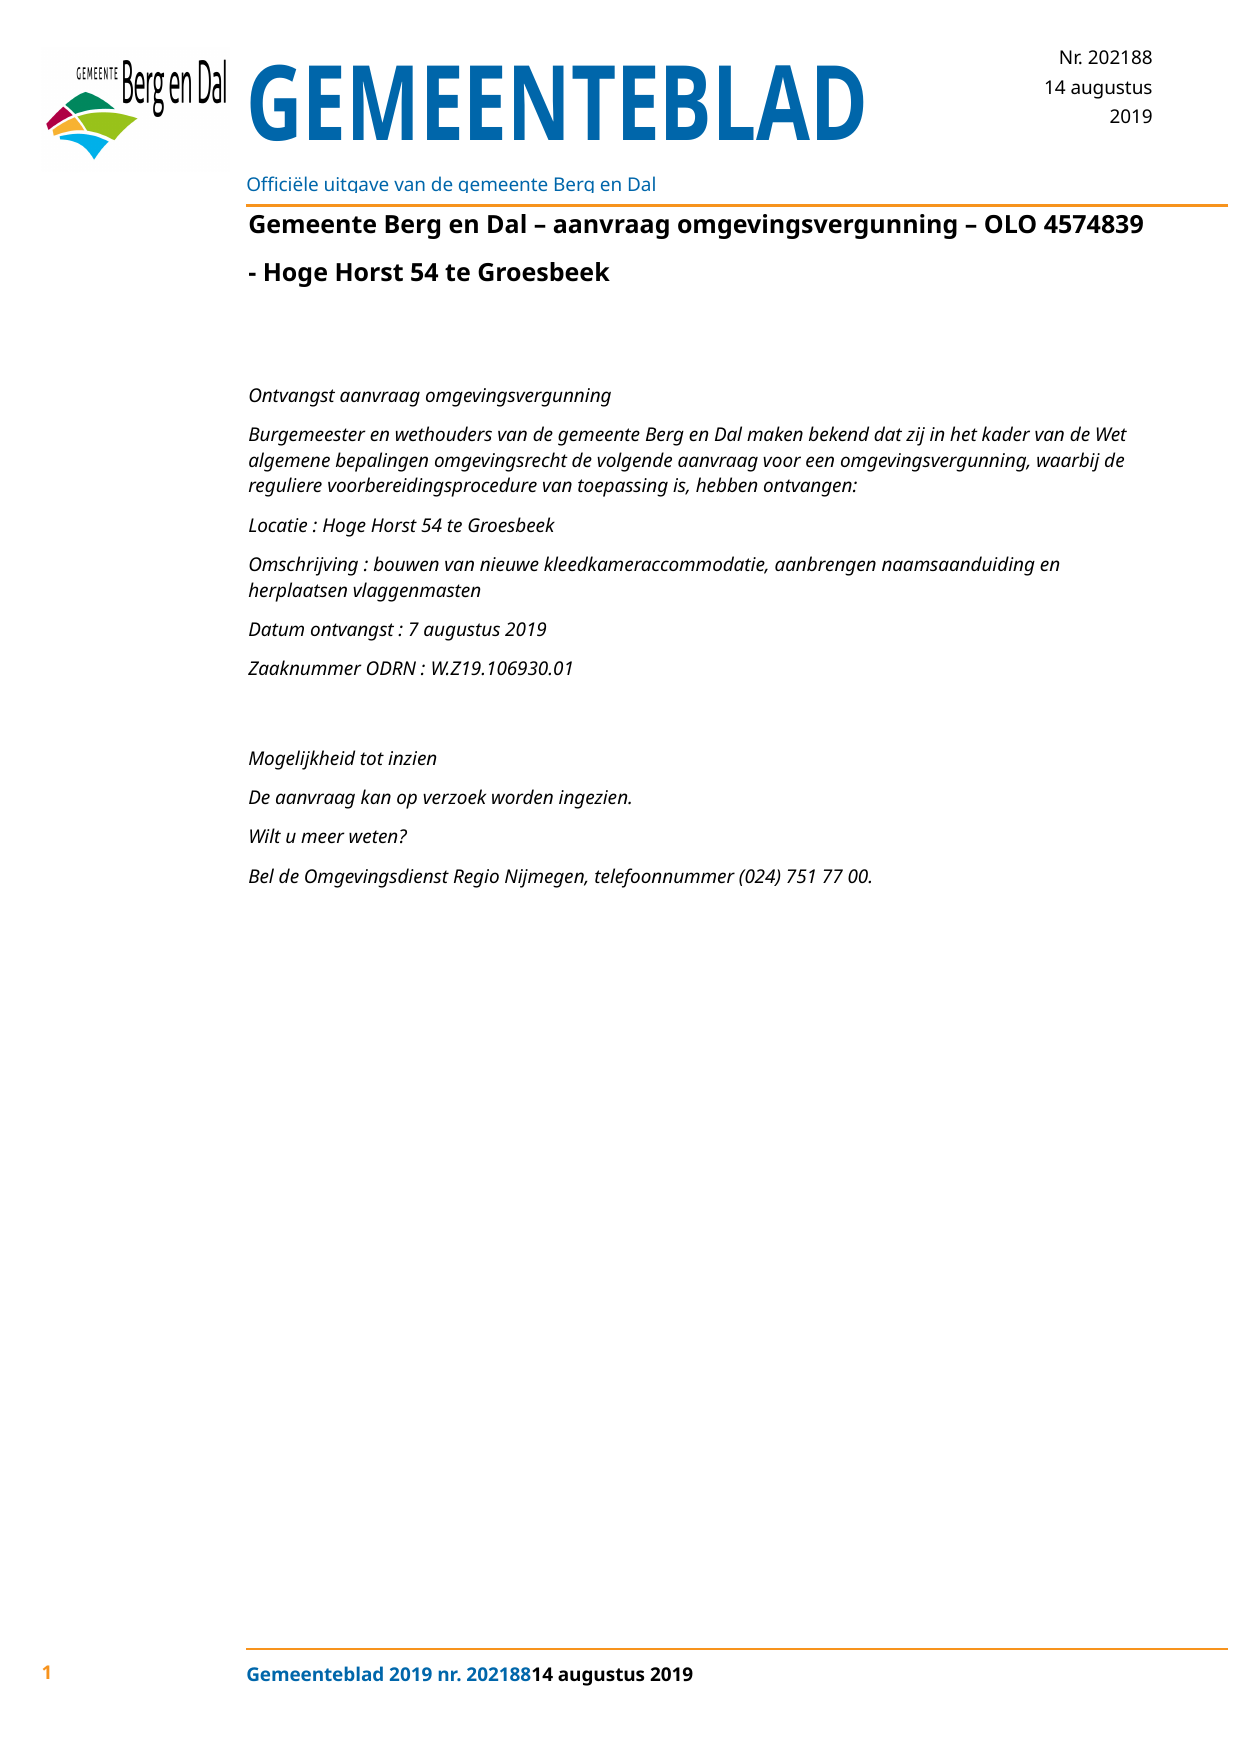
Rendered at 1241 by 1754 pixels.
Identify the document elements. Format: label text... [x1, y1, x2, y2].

text Wilt u meer weten? [248, 824, 1152, 849]
text Datum ontvangst : 7 augustus 2019 [248, 616, 1152, 642]
text Gemeente Berg en Dal – aanvraag omgevingsvergunning – OLO 4574839 - Hoge Horst 54 te Groesbeek [248, 207, 1152, 288]
text De aanvraag kan op verzoek worden ingezien. [248, 784, 1152, 810]
text Omschrijving : bouwen van nieuwe kleedkameraccommodatie, aanbrengen naamsaanduiding en herplaatsen vlaggenmasten [248, 551, 1152, 603]
text Ontvangst aanvraag omgevingsvergunning [248, 382, 1152, 408]
text Mogelijkheid tot inzien [248, 745, 1152, 771]
text Burgemeester en wethouders van de gemeente Berg en Dal maken bekend dat zij in het kader van de Wet algemene bepalingen omgevingsrecht de volgende aanvraag voor een omgevingsvergunning, waarbij de reguliere voorbereidingsprocedure van toepassing is, hebben ontvangen: [248, 421, 1152, 498]
picture [41, 47, 231, 172]
text Locatie : Hoge Horst 54 te Groesbeek [248, 512, 1152, 538]
text Bel de Omgevingsdienst Regio Nijmegen, telefoonnummer (024) 751 77 00. [248, 863, 1152, 889]
text Zaaknummer ODRN : W.Z19.106930.01 [248, 655, 1152, 681]
